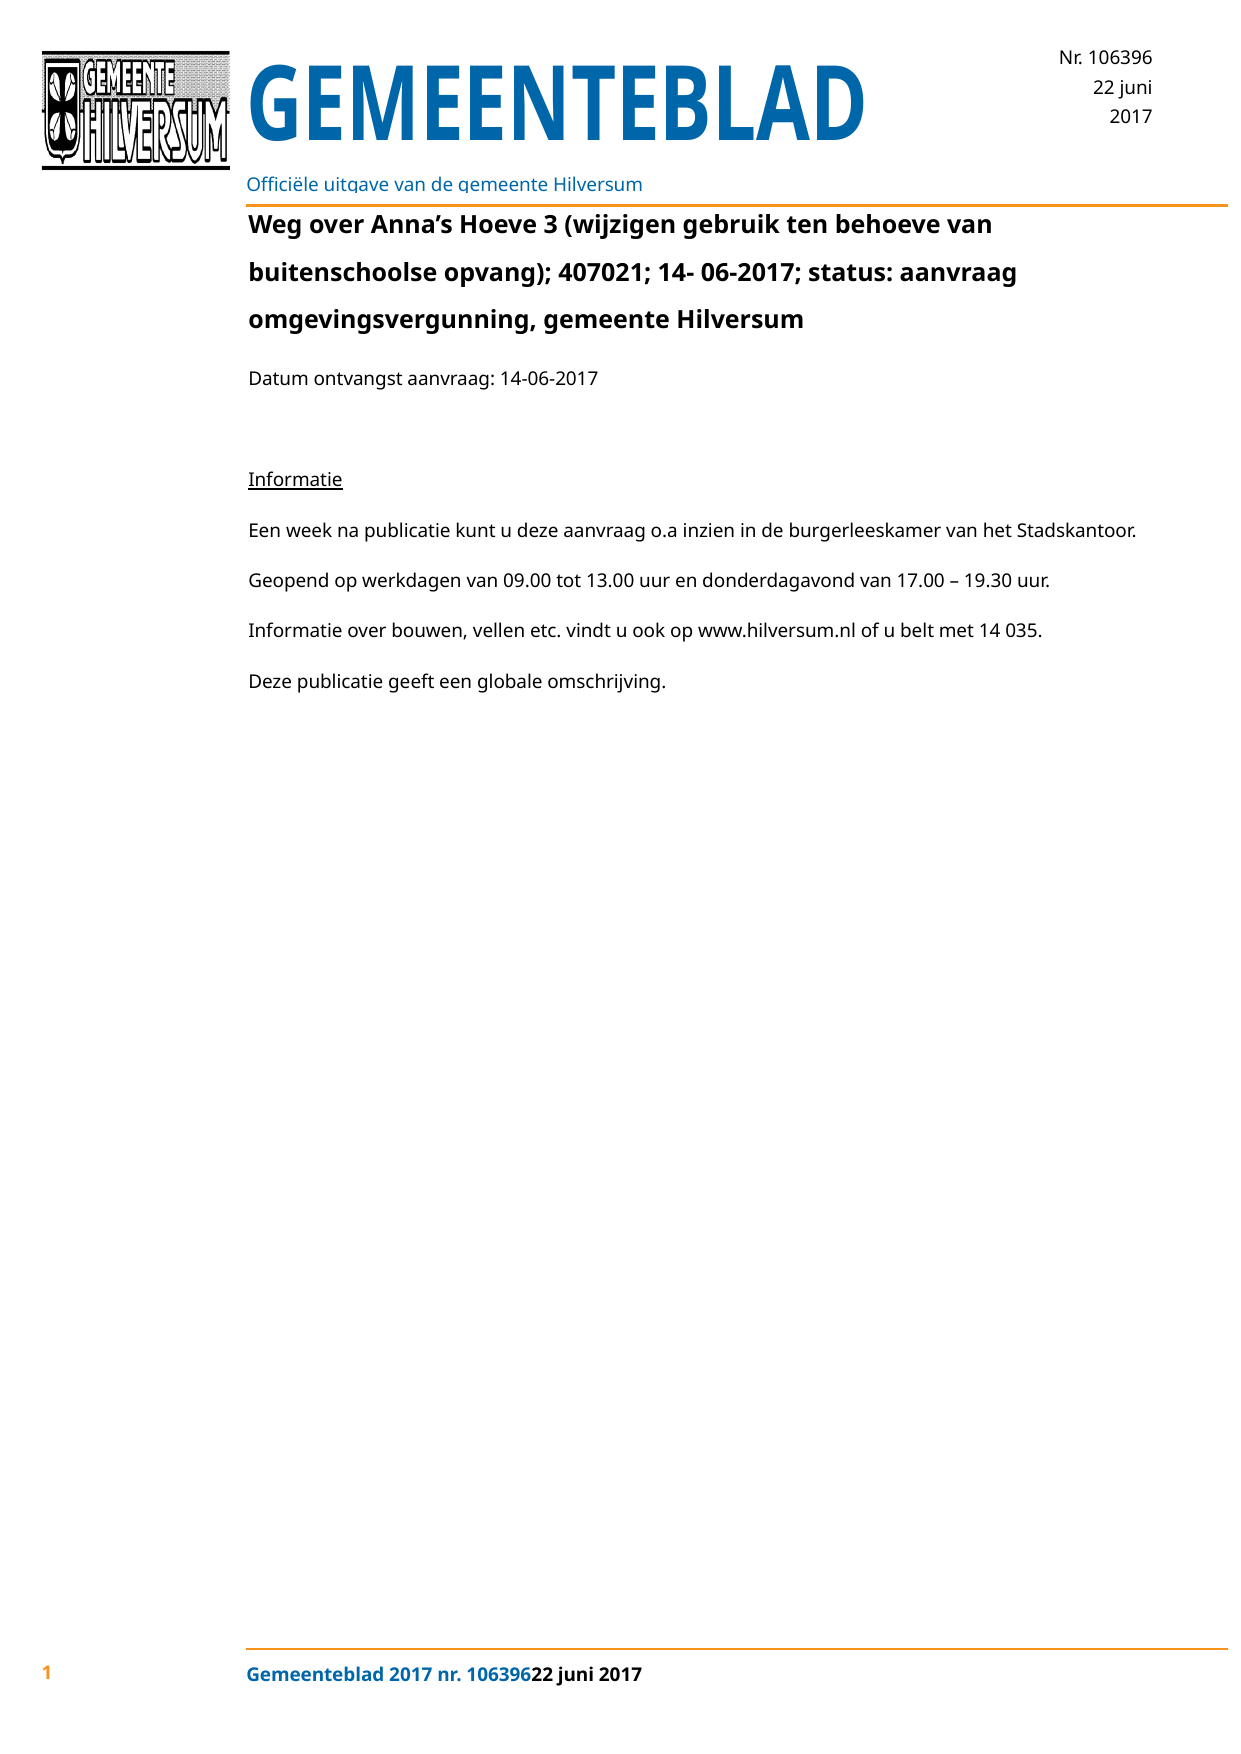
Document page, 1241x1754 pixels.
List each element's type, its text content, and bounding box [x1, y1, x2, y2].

text Deze publicatie geeft een globale omschrijving. [248, 668, 1152, 694]
text Informatie over bouwen, vellen etc. vindt u ook op www.hilversum.nl of u belt met 14 035. [248, 618, 1152, 643]
text Informatie [248, 466, 1152, 492]
text Datum ontvangst aanvraag: 14-06-2017 [248, 366, 1152, 391]
text Weg over Anna’s Hoeve 3 (wijzigen gebruik ten behoeve van buitenschoolse opvang); 407021; 14- 06-2017; status: aanvraag omgevingsvergunning, gemeente Hilversum [248, 207, 1152, 336]
text Geopend op werkdagen van 09.00 tot 13.00 uur en donderdagavond van 17.00 – 19.30 uur. [248, 567, 1152, 593]
picture [41, 47, 231, 172]
text Een week na publicatie kunt u deze aanvraag o.a inzien in de burgerleeskamer van het Stadskantoor. [248, 517, 1152, 542]
